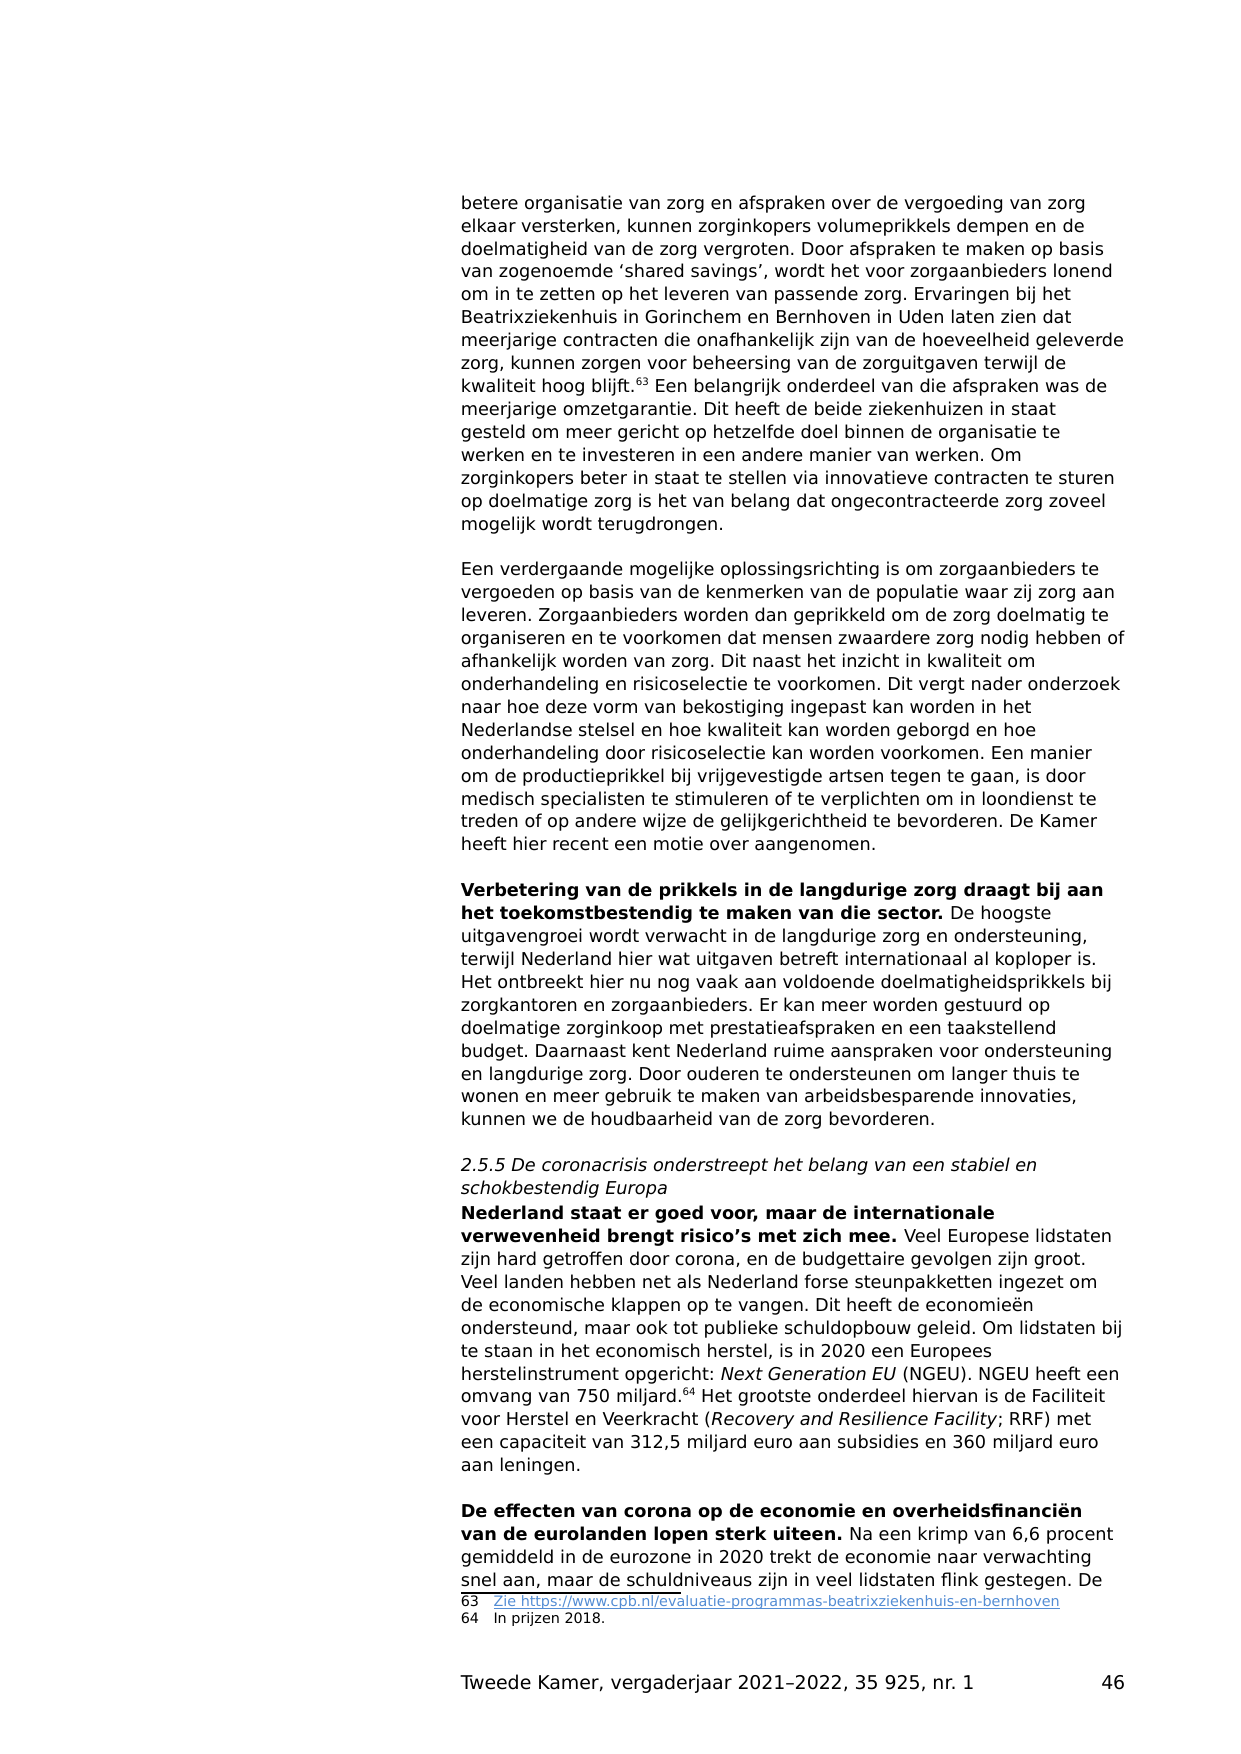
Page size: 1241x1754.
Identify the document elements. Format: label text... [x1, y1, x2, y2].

text Nederland staat er goed voor, maar de internationale verwevenheid brengt risico’s met zich mee. Veel Europese lidstaten zijn hard getroffen door corona, en de budgettaire gevolgen zijn groot. Veel landen hebben net als Nederland forse steunpakketten ingezet om de economische klappen op te vangen. Dit heeft de economieën ondersteund, maar ook tot publieke schuldopbouw geleid. Om lidstaten bij te staan in het economisch herstel, is in 2020 een Europees herstelinstrument opgericht: Next Generation EU (NGEU). NGEU heeft een omvang van 750 miljard. Het grootste onderdeel hiervan is de Faciliteit voor Herstel en Veerkracht (Recovery and Resilience Facility; RRF) met een capaciteit van 312,5 miljard euro aan subsidies en 360 miljard euro aan leningen. [461, 1201, 1125, 1476]
text __In prijzen 2018. [461, 1610, 1125, 1627]
text 2.5.5 De coronacrisis onderstreept het belang van een stabiel en schokbestendig Europa [461, 1153, 1125, 1199]
text Een verdergaande mogelijke oplossingsrichting is om zorgaanbieders te vergoeden op basis van de kenmerken van de populatie waar zij zorg aan leveren. Zorgaanbieders worden dan geprikkeld om de zorg doelmatig te organiseren en te voorkomen dat mensen zwaardere zorg nodig hebben of afhankelijk worden van zorg. Dit naast het inzicht in kwaliteit om onderhandeling en risicoselectie te voorkomen. Dit vergt nader onderzoek naar hoe deze vorm van bekostiging ingepast kan worden in het Nederlandse stelsel en hoe kwaliteit kan worden geborgd en hoe onderhandeling door risicoselectie kan worden voorkomen. Een manier om de productieprikkel bij vrijgevestigde artsen tegen te gaan, is door medisch specialisten te stimuleren of te verplichten om in loondienst te treden of op andere wijze de gelijkgerichtheid te bevorderen. De Kamer heeft hier recent een motie over aangenomen. [461, 557, 1125, 855]
text __Zie https://www.cpb.nl/evaluatie-programmas-beatrixziekenhuis-en-bernhoven [461, 1593, 1125, 1610]
text De effecten van corona op de economie en overheidsfinanciën van de eurolanden lopen sterk uiteen. Na een krimp van 6,6 procent gemiddeld in de eurozone in 2020 trekt de economie naar verwachting snel aan, maar de schuldniveaus zijn in veel lidstaten flink gestegen. De [461, 1499, 1125, 1591]
text betere organisatie van zorg en afspraken over de vergoeding van zorg elkaar versterken, kunnen zorginkopers volumeprikkels dempen en de doelmatigheid van de zorg vergroten. Door afspraken te maken op basis van zogenoemde ‘shared savings’, wordt het voor zorgaanbieders lonend om in te zetten op het leveren van passende zorg. Ervaringen bij het Beatrixziekenhuis in Gorinchem en Bernhoven in Uden laten zien dat meerjarige contracten die onafhankelijk zijn van de hoeveelheid geleverde zorg, kunnen zorgen voor beheersing van de zorguitgaven terwijl de kwaliteit hoog blijft. Een belangrijk onderdeel van die afspraken was de meerjarige omzetgarantie. Dit heeft de beide ziekenhuizen in staat gesteld om meer gericht op hetzelfde doel binnen de organisatie te werken en te investeren in een andere manier van werken. Om zorginkopers beter in staat te stellen via innovatieve contracten te sturen op doelmatige zorg is het van belang dat ongecontracteerde zorg zoveel mogelijk wordt terugdrongen. [461, 191, 1125, 534]
text Verbetering van de prikkels in de langdurige zorg draagt bij aan het toekomstbestendig te maken van die sector. De hoogste uitgavengroei wordt verwacht in de langdurige zorg en ondersteuning, terwijl Nederland hier wat uitgaven betreft internationaal al koploper is. Het ontbreekt hier nu nog vaak aan voldoende doelmatigheidsprikkels bij zorgkantoren en zorgaanbieders. Er kan meer worden gestuurd op doelmatige zorginkoop met prestatieafspraken en een taakstellend budget. Daarnaast kent Nederland ruime aanspraken voor ondersteuning en langdurige zorg. Door ouderen te ondersteunen om langer thuis te wonen en meer gebruik te maken van arbeidsbesparende innovaties, kunnen we de houdbaarheid van de zorg bevorderen. [461, 878, 1125, 1130]
